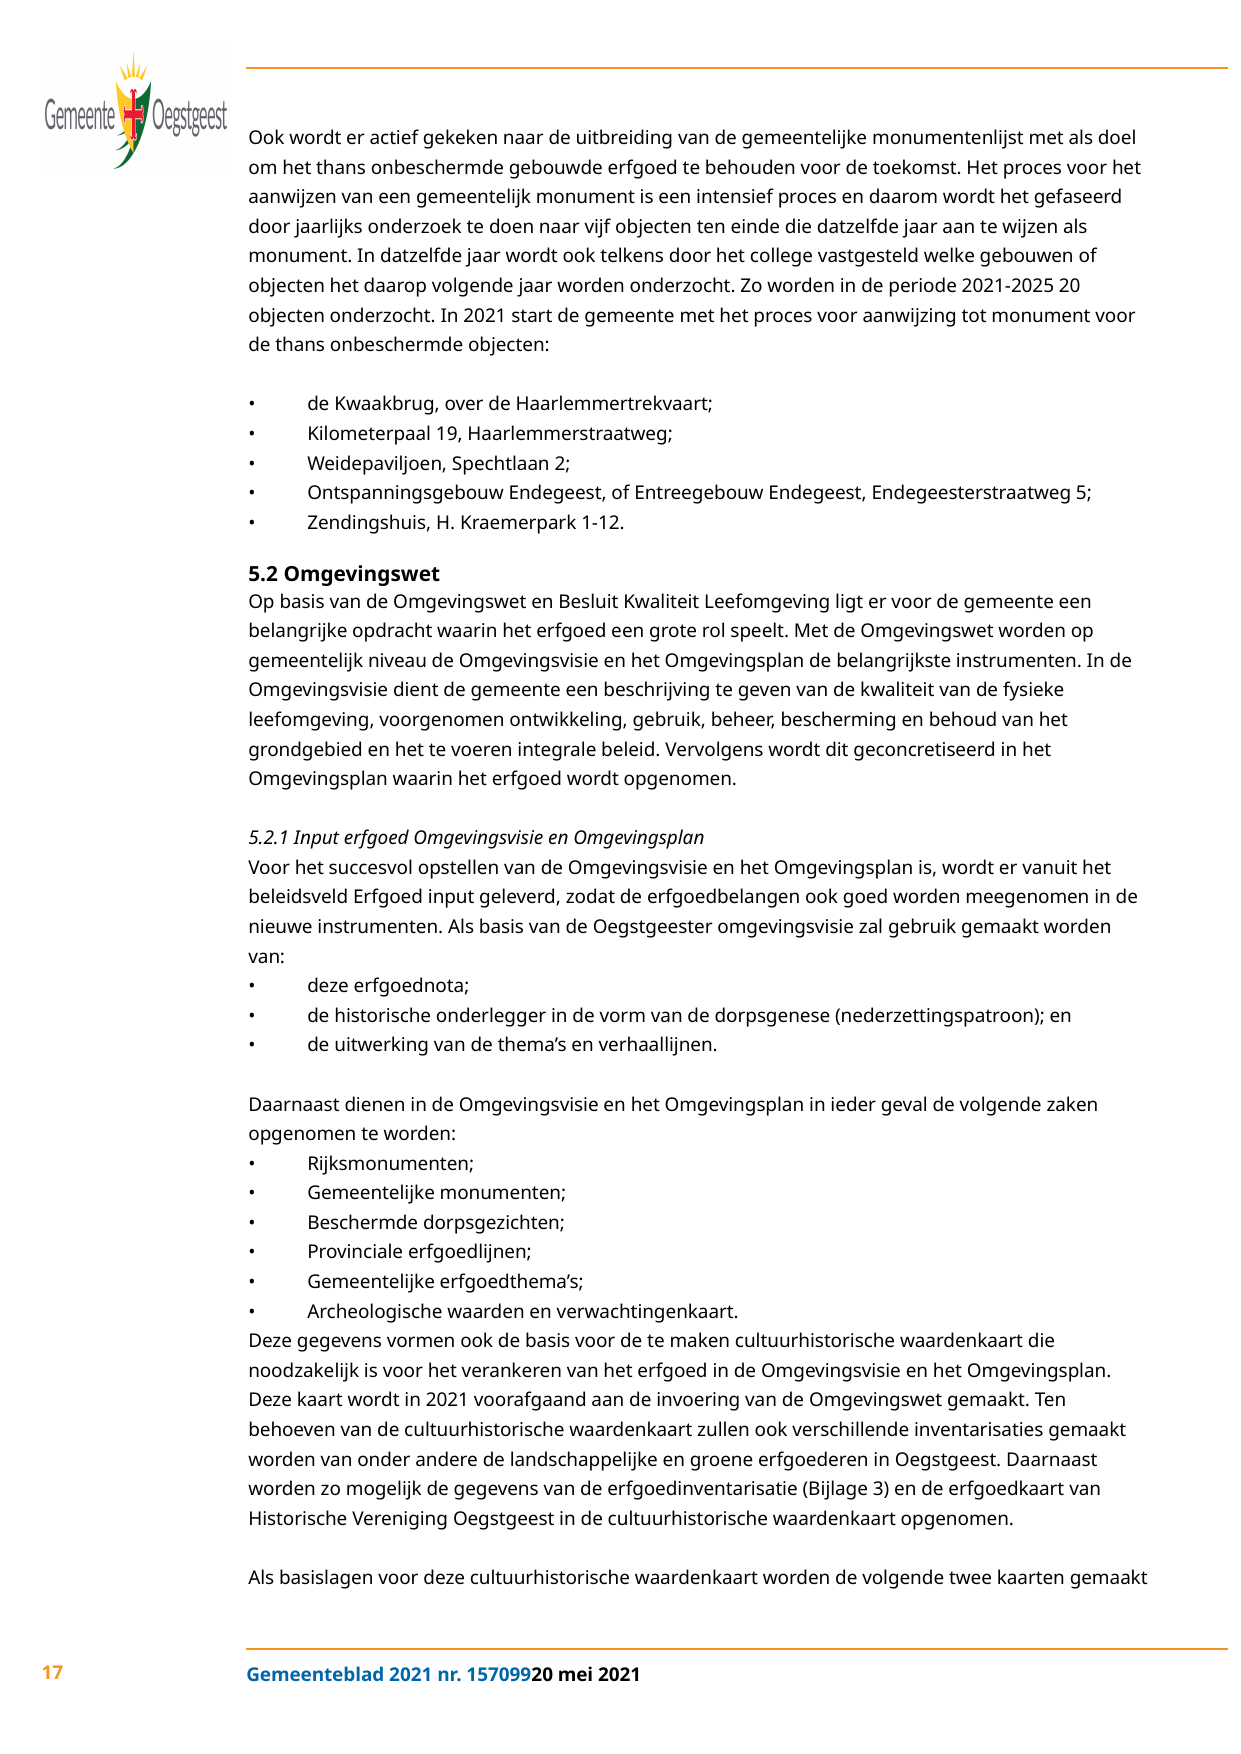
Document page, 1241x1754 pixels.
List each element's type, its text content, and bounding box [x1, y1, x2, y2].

list de historische onderlegger in de vorm van de dorpsgenese (nederzettingspatroon); en [248, 1002, 1152, 1028]
text Voor het succesvol opstellen van de Omgevingsvisie en het Omgevingsplan is, wordt er vanuit het beleidsveld Erfgoed input geleverd, zodat de erfgoedbelangen ook goed worden meegenomen in de nieuwe instrumenten. Als basis van de Oegstgeester omgevingsvisie zal gebruik gemaakt worden van: [248, 854, 1152, 968]
text Als basislagen voor deze cultuurhistorische waardenkaart worden de volgende twee kaarten gemaakt [248, 1564, 1152, 1590]
list de uitwerking van de thema’s en verhaallijnen. [248, 1032, 1152, 1057]
list Gemeentelijke erfgoedthema’s; [248, 1268, 1152, 1294]
text Ook wordt er actief gekeken naar de uitbreiding van de gemeentelijke monumentenlijst met als doel om het thans onbeschermde gebouwde erfgoed te behouden voor de toekomst. Het proces voor het aanwijzen van een gemeentelijk monument is een intensief proces en daarom wordt het gefaseerd door jaarlijks onderzoek te doen naar vijf objecten ten einde die datzelfde jaar aan te wijzen als monument. In datzelfde jaar wordt ook telkens door het college vastgesteld welke gebouwen of objecten het daarop volgende jaar worden onderzocht. Zo worden in de periode 2021-2025 20 objecten onderzocht. In 2021 start de gemeente met het proces voor aanwijzing tot monument voor de thans onbeschermde objecten: [248, 124, 1152, 357]
list de Kwaakbrug, over de Haarlemmertrekvaart; [248, 391, 1152, 416]
list Zendingshuis, H. Kraemerpark 1-12. [248, 509, 1152, 535]
list Weidepaviljoen, Spechtlaan 2; [248, 450, 1152, 476]
list Provinciale erfgoedlijnen; [248, 1239, 1152, 1264]
list Archeologische waarden en verwachtingenkaart. [248, 1298, 1152, 1323]
list deze erfgoednota; [248, 972, 1152, 998]
list Ontspanningsgebouw Endegeest, of Entreegebouw Endegeest, Endegeesterstraatweg 5; [248, 479, 1152, 505]
text Daarnaast dienen in de Omgevingsvisie en het Omgevingsplan in ieder geval de volgende zaken opgenomen te worden: [248, 1091, 1152, 1146]
text 5.2 Omgevingswet [248, 559, 1152, 588]
text 5.2.1 Input erfgoed Omgevingsvisie en Omgevingsplan [248, 824, 1152, 850]
text Deze gegevens vormen ook de basis voor de te maken cultuurhistorische waardenkaart die noodzakelijk is voor het verankeren van het erfgoed in de Omgevingsvisie en het Omgevingsplan. Deze kaart wordt in 2021 voorafgaand aan de invoering van de Omgevingswet gemaakt. Ten behoeven van de cultuurhistorische waardenkaart zullen ook verschillende inventarisaties gemaakt worden van onder andere de landschappelijke en groene erfgoederen in Oegstgeest. Daarnaast worden zo mogelijk de gegevens van de erfgoedinventarisatie (Bijlage 3) en de erfgoedkaart van Historische Vereniging Oegstgeest in de cultuurhistorische waardenkaart opgenomen. [248, 1327, 1152, 1531]
text Op basis van de Omgevingswet en Besluit Kwaliteit Leefomgeving ligt er voor de gemeente een belangrijke opdracht waarin het erfgoed een grote rol speelt. Met de Omgevingswet worden op gemeentelijk niveau de Omgevingsvisie en het Omgevingsplan de belangrijkste instrumenten. In de Omgevingsvisie dient de gemeente een beschrijving te geven van de kwaliteit van de fysieke leefomgeving, voorgenomen ontwikkeling, gebruik, beheer, bescherming en behoud van het grondgebied en het te voeren integrale beleid. Vervolgens wordt dit geconcretiseerd in het Omgevingsplan waarin het erfgoed wordt opgenomen. [248, 588, 1152, 791]
list Gemeentelijke monumenten; [248, 1179, 1152, 1205]
picture [41, 47, 231, 172]
list Rijksmonumenten; [248, 1150, 1152, 1176]
list Beschermde dorpsgezichten; [248, 1209, 1152, 1235]
list Kilometerpaal 19, Haarlemmerstraatweg; [248, 420, 1152, 446]
